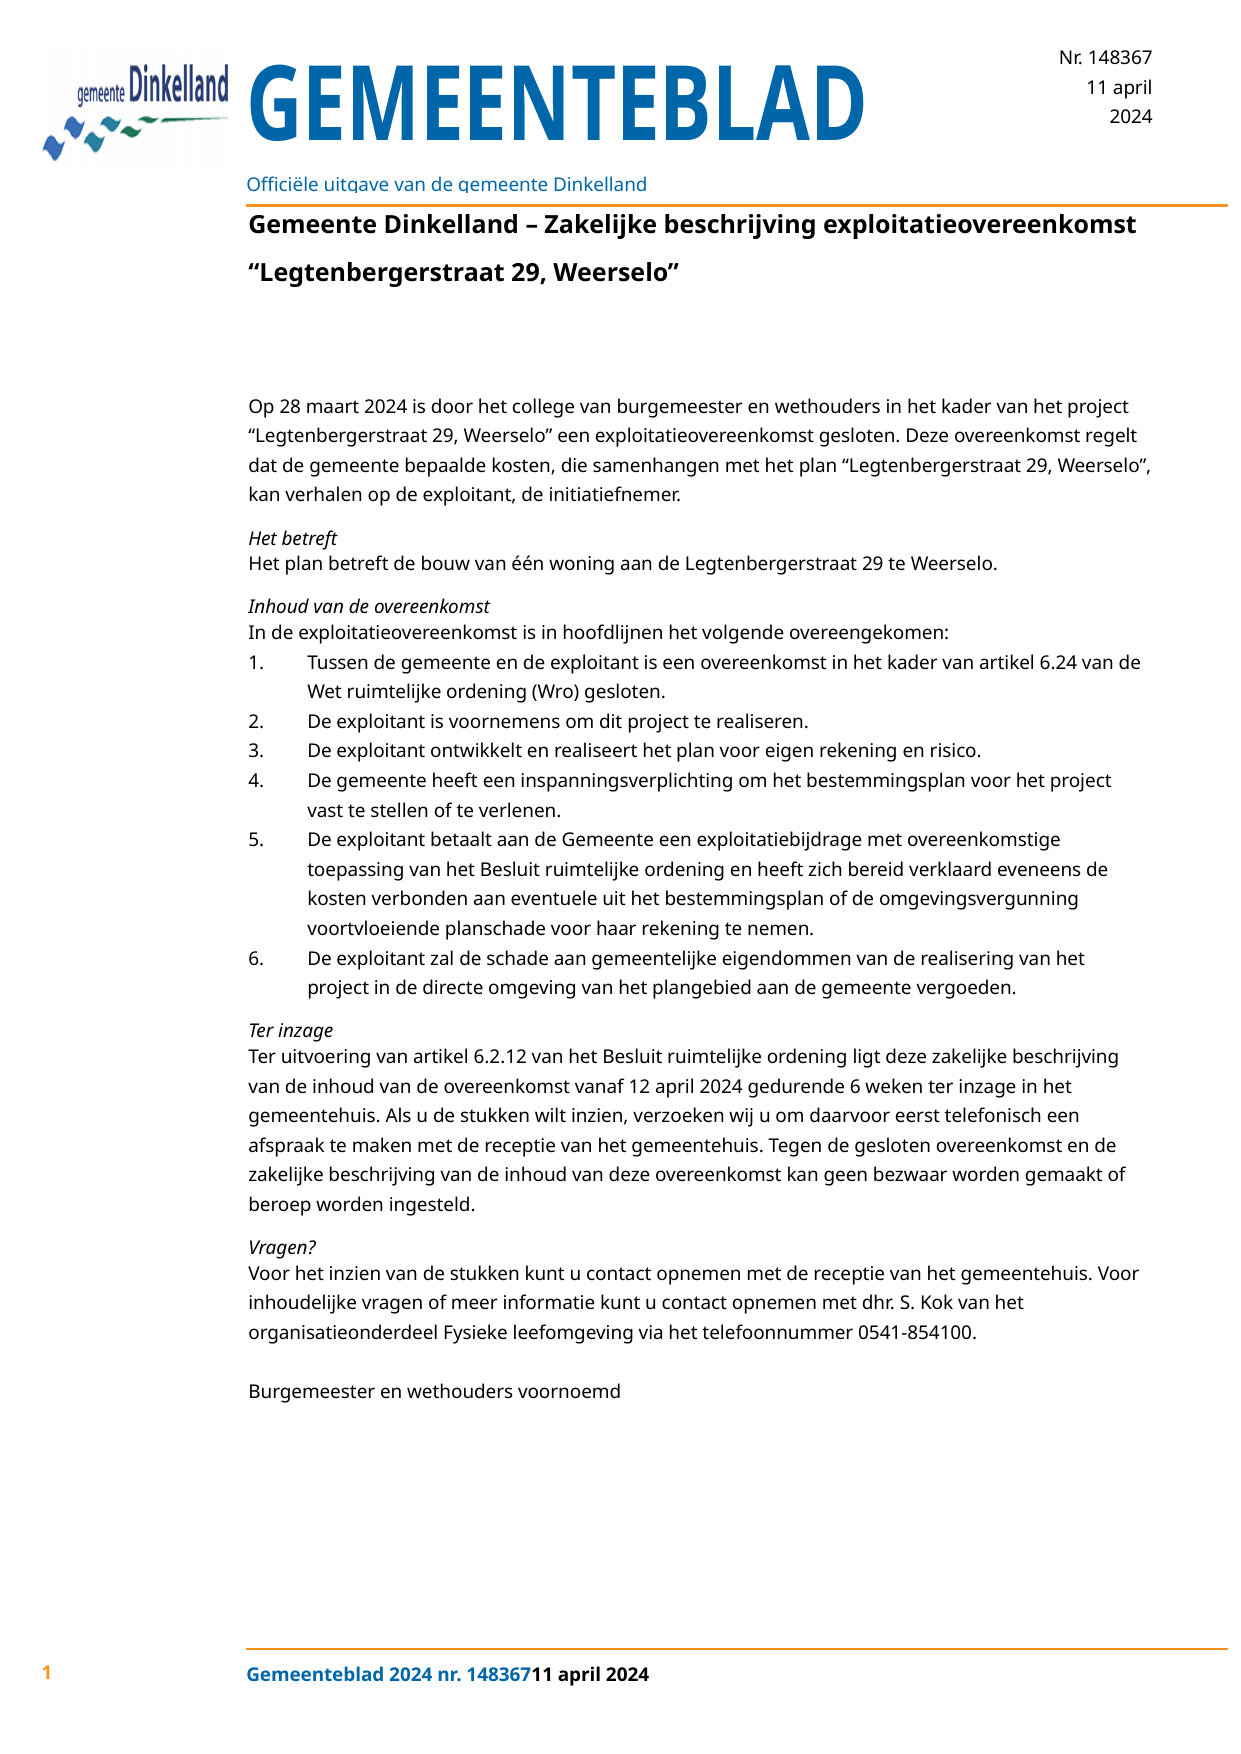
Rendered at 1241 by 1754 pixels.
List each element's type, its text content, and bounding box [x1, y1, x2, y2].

picture [41, 47, 231, 172]
list De gemeente heeft een inspanningsverplichting om het bestemmingsplan voor het project vast te stellen of te verlenen. [248, 767, 1152, 823]
text Inhoud van de overeenkomst [248, 594, 1152, 619]
text Burgemeester en wethouders voornoemd [248, 1378, 1152, 1404]
text Ter inzage [248, 1017, 1152, 1043]
list De exploitant betaalt aan de Gemeente een exploitatiebijdrage met overeenkomstige toepassing van het Besluit ruimtelijke ordening en heeft zich bereid verklaard eveneens de kosten verbonden aan eventuele uit het bestemmingsplan of de omgevingsvergunning voortvloeiende planschade voor haar rekening te nemen. [248, 826, 1152, 941]
text In de exploitatieovereenkomst is in hoofdlijnen het volgende overeengekomen: [248, 619, 1152, 645]
text Vragen? [248, 1234, 1152, 1260]
text Het betreft [248, 525, 1152, 551]
text Ter uitvoering van artikel 6.2.12 van het Besluit ruimtelijke ordening ligt deze zakelijke beschrijving van de inhoud van de overeenkomst vanaf 12 april 2024 gedurende 6 weken ter inzage in het gemeentehuis. Als u de stukken wilt inzien, verzoeken wij u om daarvoor eerst telefonisch een afspraak te maken met de receptie van het gemeentehuis. Tegen de gesloten overeenkomst en de zakelijke beschrijving van de inhoud van deze overeenkomst kan geen bezwaar worden gemaakt of beroep worden ingesteld. [248, 1043, 1152, 1217]
list De exploitant zal de schade aan gemeentelijke eigendommen van de realisering van het project in de directe omgeving van het plangebied aan de gemeente vergoeden. [248, 945, 1152, 1000]
text Gemeente Dinkelland – Zakelijke beschrijving exploitatieovereenkomst “Legtenbergerstraat 29, Weerselo” [248, 207, 1152, 288]
text Voor het inzien van de stukken kunt u contact opnemen met de receptie van het gemeentehuis. Voor inhoudelijke vragen of meer informatie kunt u contact opnemen met dhr. S. Kok van het organisatieonderdeel Fysieke leefomgeving via het telefoonnummer 0541-854100. [248, 1260, 1152, 1345]
list De exploitant ontwikkelt en realiseert het plan voor eigen rekening en risico. [248, 738, 1152, 763]
list Tussen de gemeente en de exploitant is een overeenkomst in het kader van artikel 6.24 van de Wet ruimtelijke ordening (Wro) gesloten. [248, 649, 1152, 704]
text Op 28 maart 2024 is door het college van burgemeester en wethouders in het kader van het project “Legtenbergerstraat 29, Weerselo” een exploitatieovereenkomst gesloten. Deze overeenkomst regelt dat de gemeente bepaalde kosten, die samenhangen met het plan “Legtenbergerstraat 29, Weerselo”, kan verhalen op de exploitant, de initiatiefnemer. [248, 393, 1152, 507]
text Het plan betreft de bouw van één woning aan de Legtenbergerstraat 29 te Weerselo. [248, 551, 1152, 576]
list De exploitant is voornemens om dit project te realiseren. [248, 708, 1152, 734]
